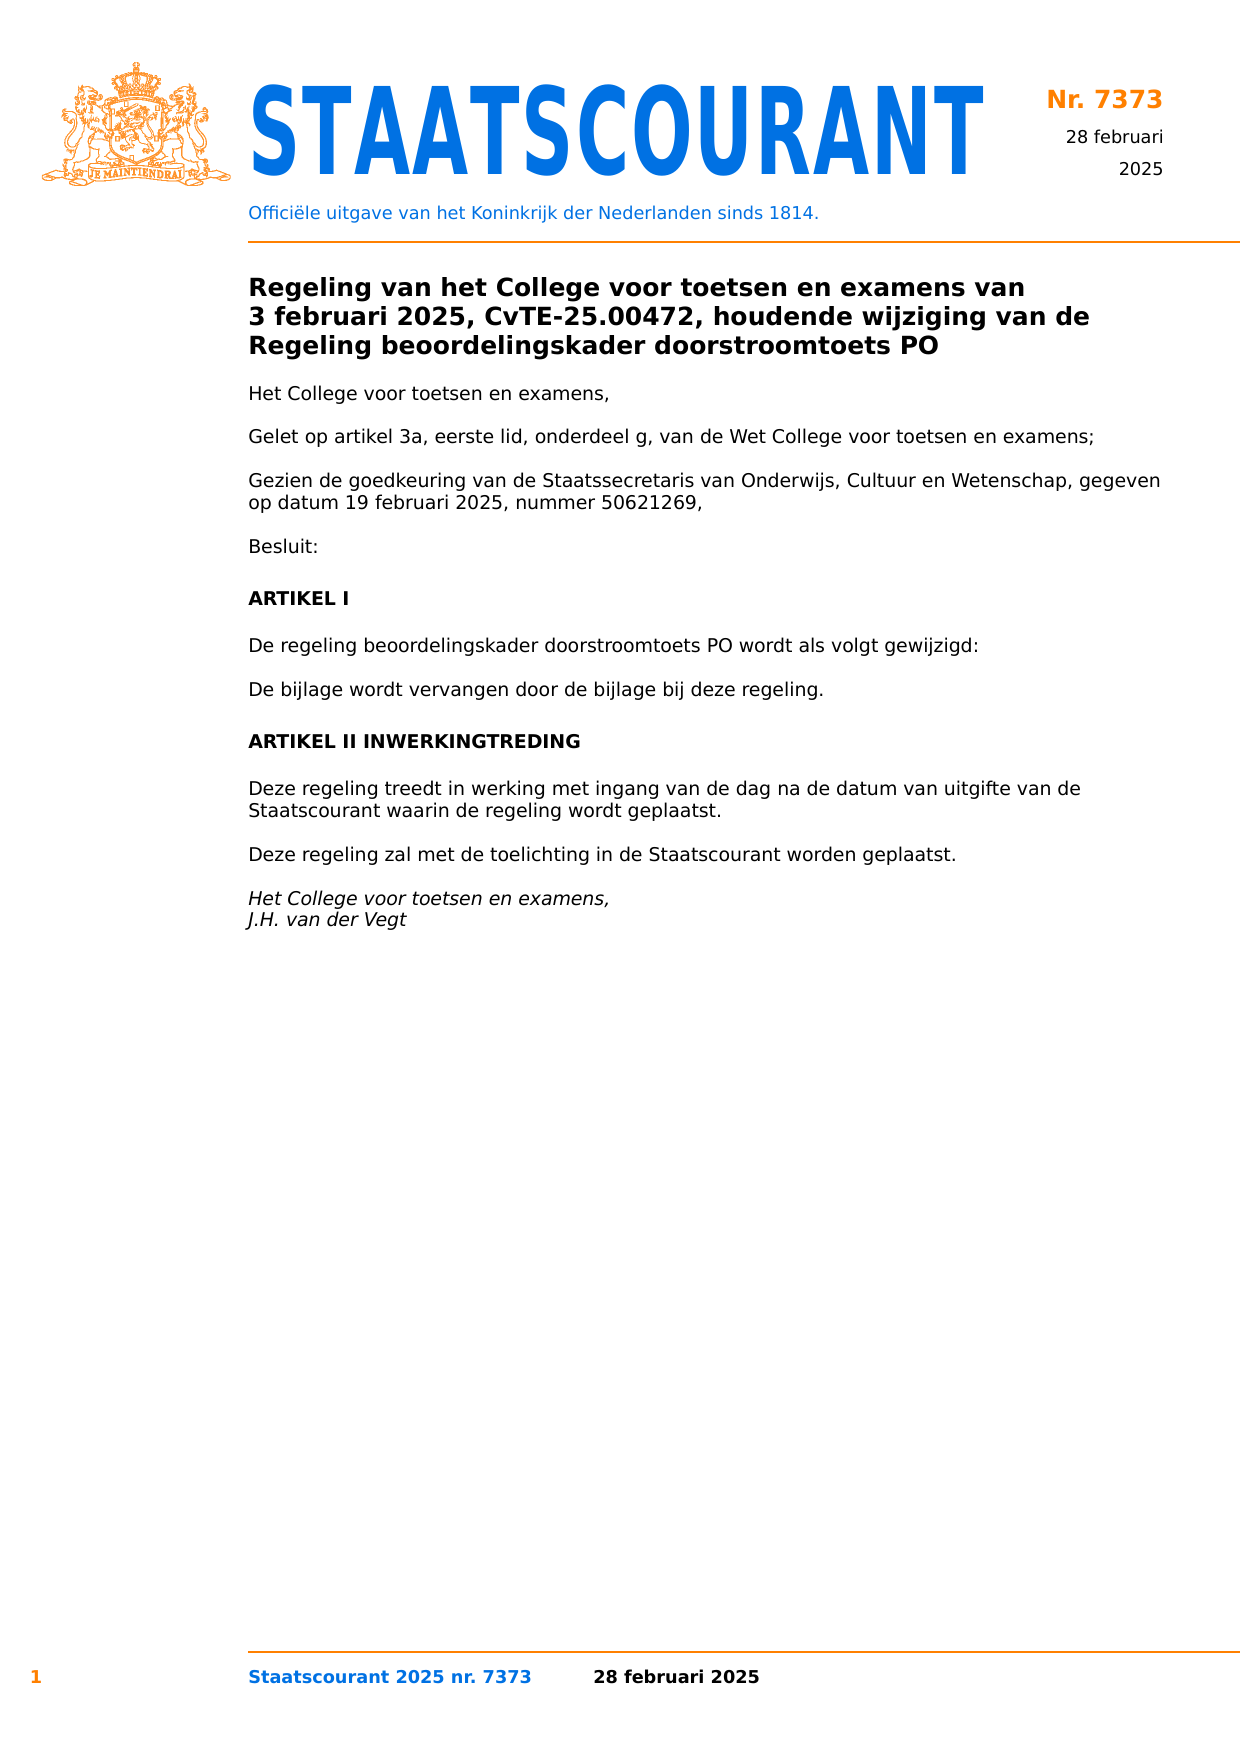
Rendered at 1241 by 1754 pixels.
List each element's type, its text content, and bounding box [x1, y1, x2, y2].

subtitle ARTIKEL I [248, 588, 1163, 610]
text Gezien de goedkeuring van de Staatssecretaris van Onderwijs, Cultuur en Wetenschap, gegeven op datum 19 februari 2025, nummer 50621269, [248, 470, 1163, 514]
subtitle ARTIKEL II INWERKINGTREDING [248, 731, 1163, 753]
text De bijlage wordt vervangen door de bijlage bij deze regeling. [248, 679, 1163, 701]
text Gelet op artikel 3a, eerste lid, onderdeel g, van de Wet College voor toetsen en examens; [248, 426, 1163, 448]
picture [41, 62, 231, 186]
text Deze regeling zal met de toelichting in de Staatscourant worden geplaatst. [248, 843, 1163, 866]
table_cell 28 februari [998, 121, 1240, 153]
table_header STAATSCOURANT [248, 62, 998, 203]
table_cell Officiële uitgave van het Koninkrijk der Nederlanden sinds 1814. [248, 203, 1240, 241]
table_cell 2025 [998, 153, 1240, 203]
text Het College voor toetsen en examens, J.H. van der Vegt [248, 887, 1163, 931]
table_header Nr. 7373 [998, 62, 1240, 121]
text Deze regeling treedt in werking met ingang van de dag na de datum van uitgifte van de Staatscourant waarin de regeling wordt geplaatst. [248, 778, 1163, 822]
subtitle Regeling van het College voor toetsen en examens van 3 februari 2025, CvTE-25.00472, houdende wijziging van de Regeling beoordelingskader doorstroomtoets PO [248, 273, 1163, 361]
text Besluit: [248, 536, 1163, 558]
table_header [25, 62, 248, 241]
text De regeling beoordelingskader doorstroomtoets PO wordt als volgt gewijzigd: [248, 635, 1163, 657]
text Het College voor toetsen en examens, [248, 382, 1163, 404]
